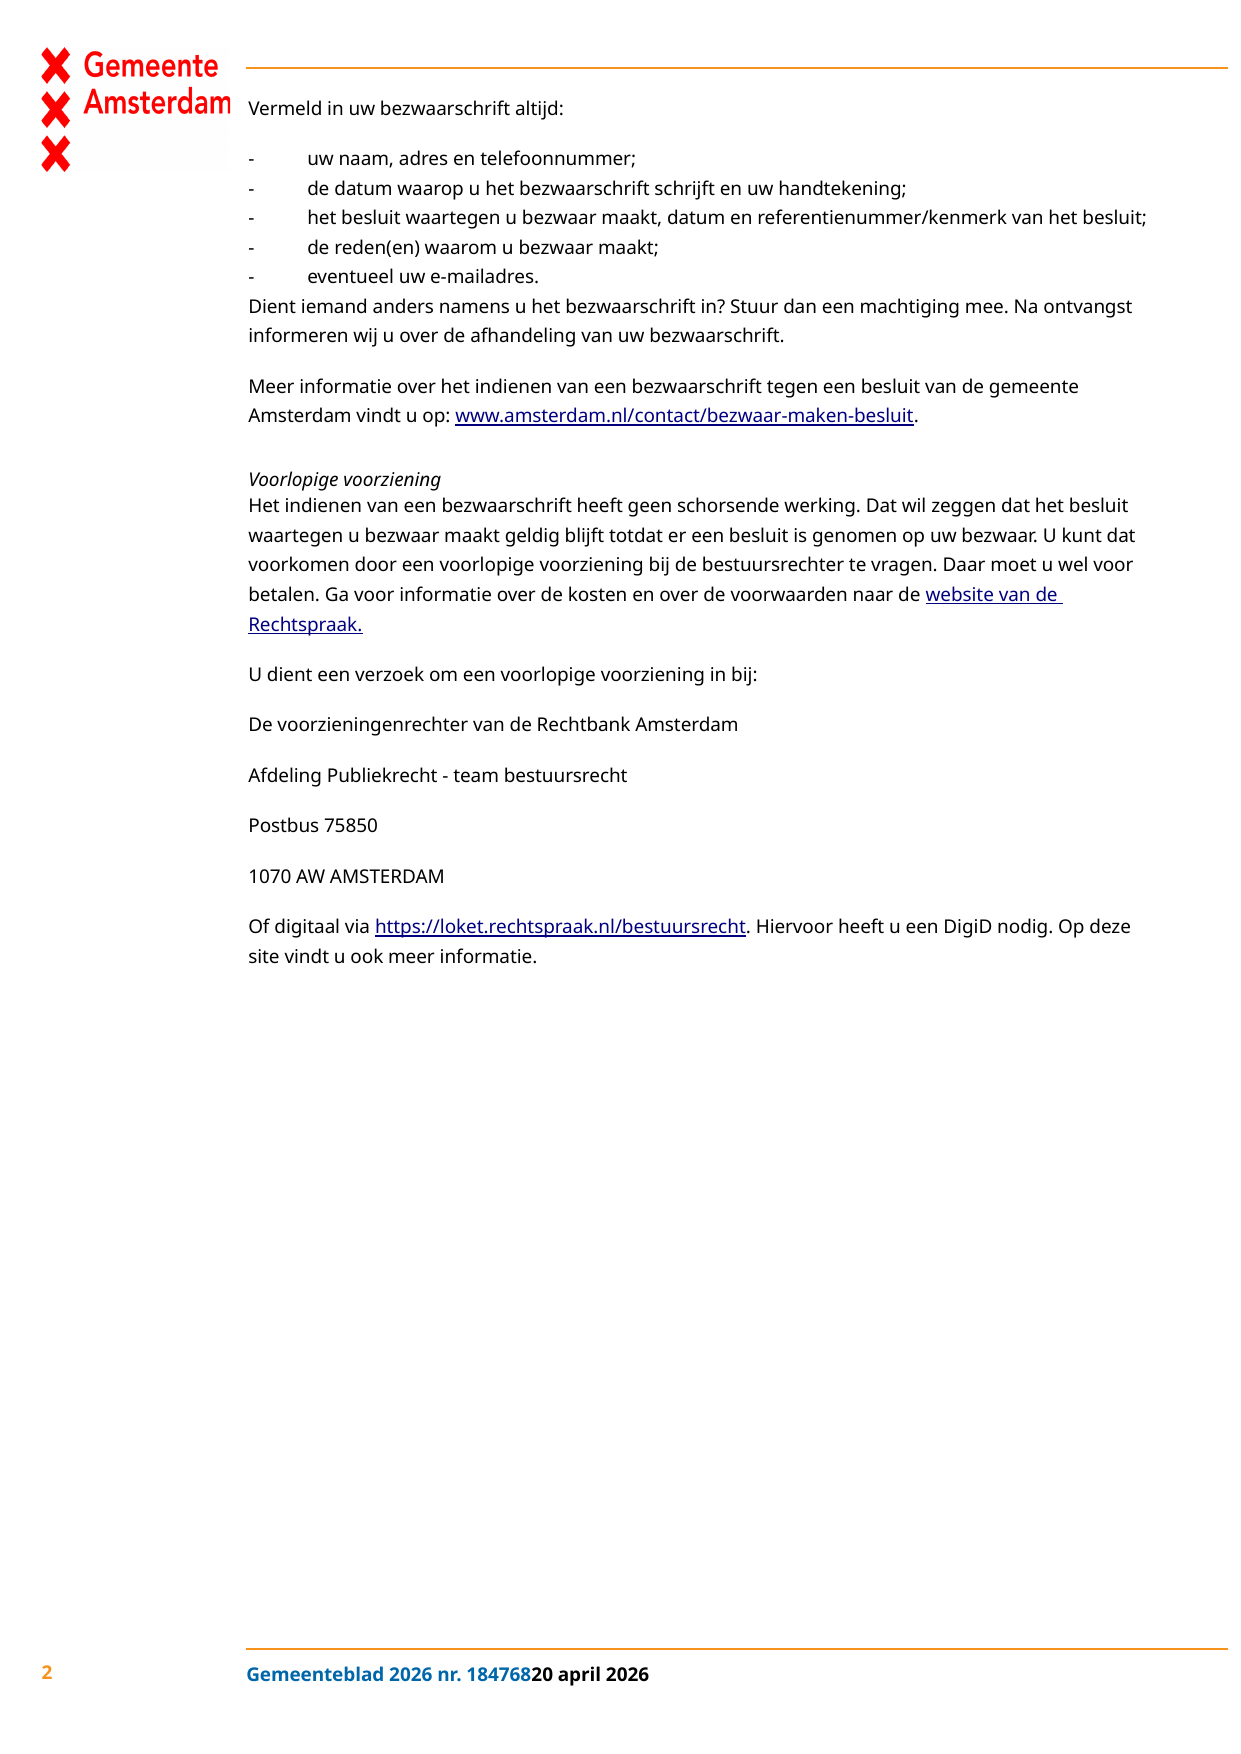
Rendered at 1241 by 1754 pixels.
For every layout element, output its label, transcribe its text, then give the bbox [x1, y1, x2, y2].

list het besluit waartegen u bezwaar maakt, datum en referentienummer/kenmerk van het besluit; [248, 204, 1152, 230]
list uw naam, adres en telefoonnummer; [248, 145, 1152, 171]
text U dient een verzoek om een voorlopige voorziening in bij: [248, 661, 1152, 687]
text Postbus 75850 [248, 812, 1152, 838]
picture [41, 47, 231, 172]
text Vermeld in uw bezwaarschrift altijd: [248, 95, 1152, 121]
text Afdeling Publiekrecht - team bestuursrecht [248, 762, 1152, 788]
text Meer informatie over het indienen van een bezwaarschrift tegen een besluit van de gemeente Amsterdam vindt u op: www.amsterdam.nl/contact/bezwaar-maken-besluit. [248, 373, 1152, 428]
text Dient iemand anders namens u het bezwaarschrift in? Stuur dan een machtiging mee. Na ontvangst informeren wij u over de afhandeling van uw bezwaarschrift. [248, 293, 1152, 348]
text Voorlopige voorziening [248, 467, 1152, 492]
text 1070 AW AMSTERDAM [248, 863, 1152, 888]
text Het indienen van een bezwaarschrift heeft geen schorsende werking. Dat wil zeggen dat het besluit waartegen u bezwaar maakt geldig blijft totdat er een besluit is genomen op uw bezwaar. U kunt dat voorkomen door een voorlopige voorziening bij de bestuursrechter te vragen. Daar moet u wel voor betalen. Ga voor informatie over de kosten en over de voorwaarden naar de website van de Rechtspraak. [248, 492, 1152, 636]
text Of digitaal via https://loket.rechtspraak.nl/bestuursrecht. Hiervoor heeft u een DigiD nodig. Op deze site vindt u ook meer informatie. [248, 913, 1152, 968]
list de reden(en) waarom u bezwaar maakt; [248, 234, 1152, 260]
list de datum waarop u het bezwaarschrift schrijft en uw handtekening; [248, 175, 1152, 201]
text De voorzieningenrechter van de Rechtbank Amsterdam [248, 712, 1152, 737]
list eventueel uw e-mailadres. [248, 263, 1152, 289]
